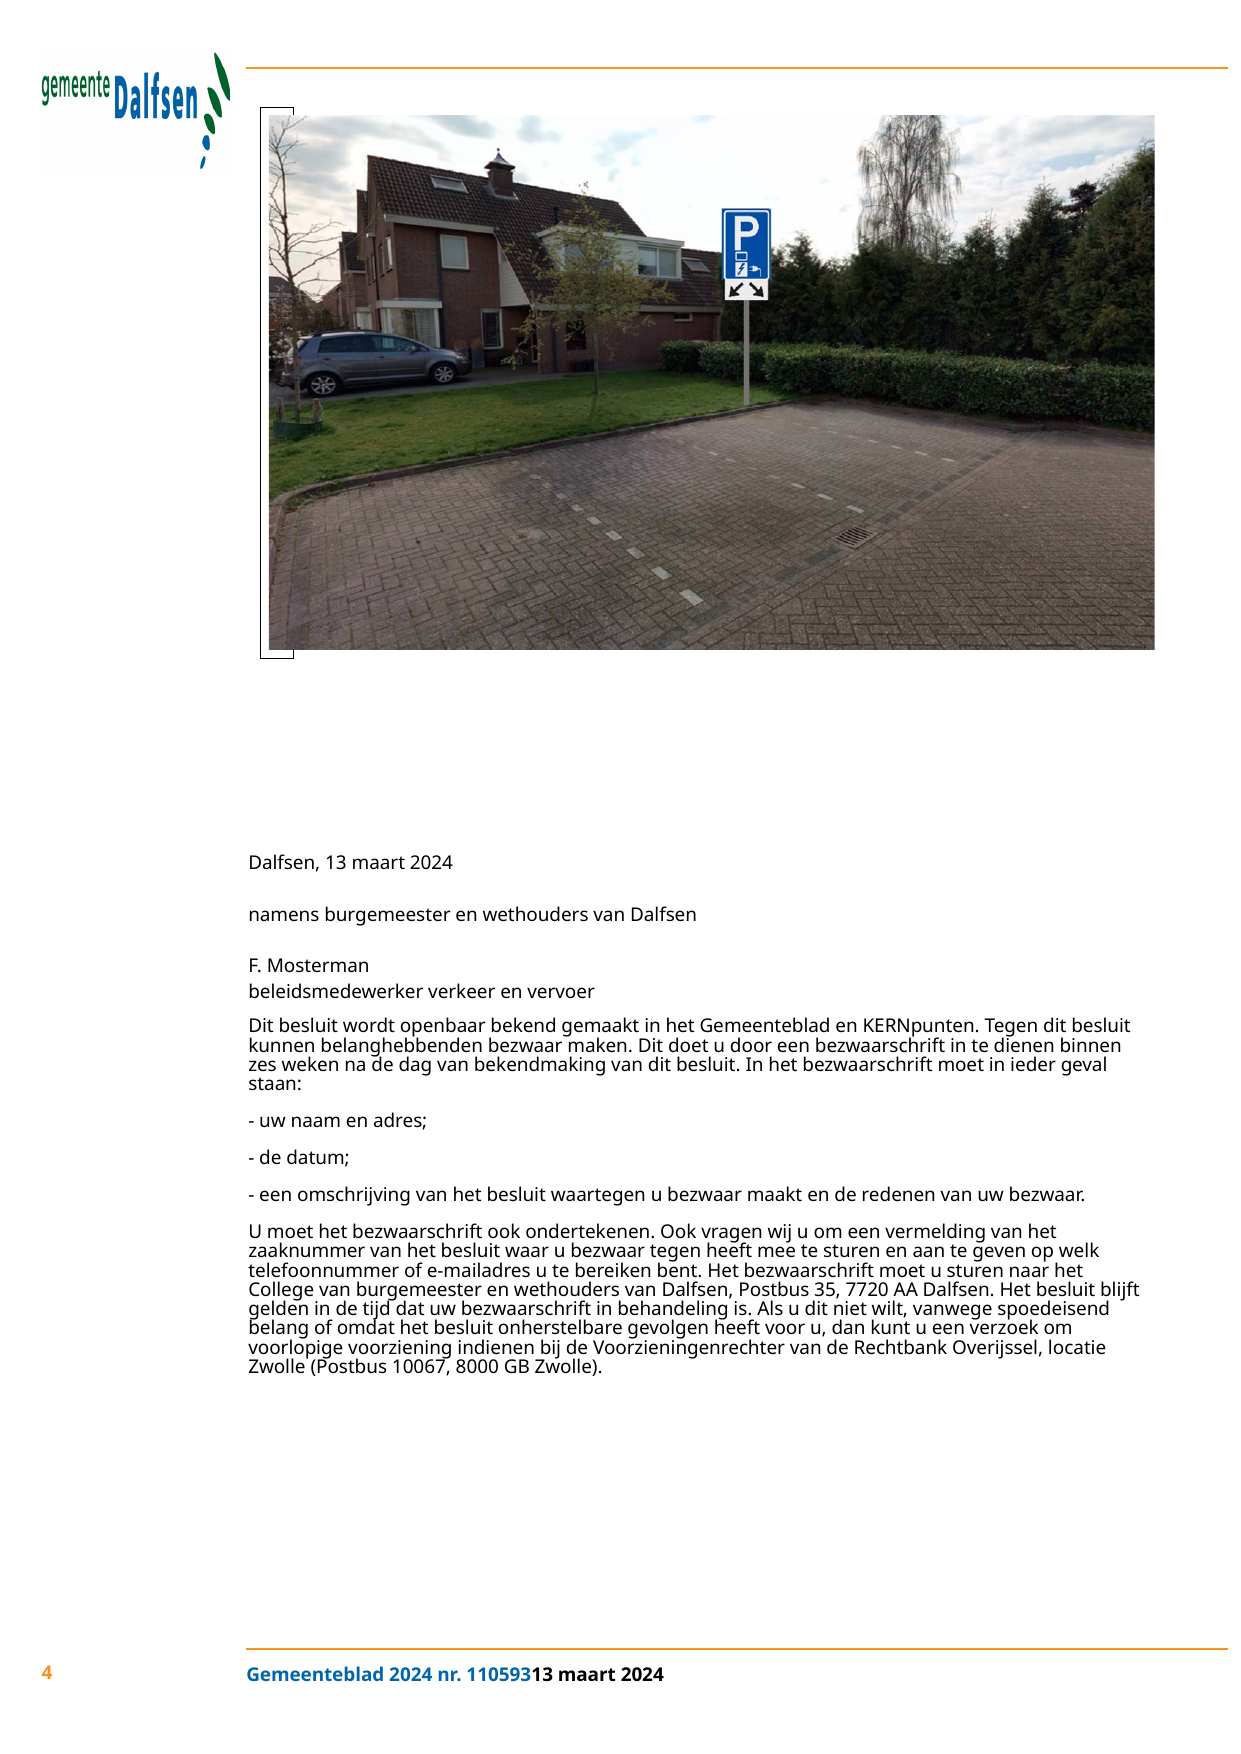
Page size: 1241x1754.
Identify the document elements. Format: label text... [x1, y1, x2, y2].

picture [268, 115, 1155, 650]
text F. Mosterman [248, 952, 1152, 978]
text U moet het bezwaarschrift ook ondertekenen. Ook vragen wij u om een vermelding van het zaaknummer van het besluit waar u bezwaar tegen heeft mee te sturen en aan te geven op welk telefoonnummer of e-mailadres u te bereiken bent. Het bezwaarschrift moet u sturen naar het College van burgemeester en wethouders van Dalfsen, Postbus 35, 7720 AA Dalfsen. Het besluit blijft gelden in de tijd dat uw bezwaarschrift in behandeling is. Als u dit niet wilt, vanwege spoedeisend belang of omdat het besluit onherstelbare gevolgen heeft voor u, dan kunt u een verzoek om voorlopige voorziening indienen bij de Voorzieningenrechter van de Rechtbank Overijssel, locatie Zwolle (Postbus 10067, 8000 GB Zwolle). [248, 1223, 1152, 1377]
text - uw naam en adres; [248, 1112, 1152, 1131]
text namens burgemeester en wethouders van Dalfsen [248, 901, 1152, 926]
text beleidsmedewerker verkeer en vervoer [248, 978, 1152, 1004]
text - een omschrijving van het besluit waartegen u bezwaar maakt en de redenen van uw bezwaar. [248, 1186, 1152, 1205]
text Dit besluit wordt openbaar bekend gemaakt in het Gemeenteblad en KERNpunten. Tegen dit besluit kunnen belanghebbenden bezwaar maken. Dit doet u door een bezwaarschrift in te dienen binnen zes weken na de dag van bekendmaking van dit besluit. In het bezwaarschrift moet in ieder geval staan: [248, 1017, 1152, 1094]
picture [41, 47, 231, 172]
text Dalfsen, 13 maart 2024 [248, 849, 1152, 875]
text - de datum; [248, 1149, 1152, 1168]
